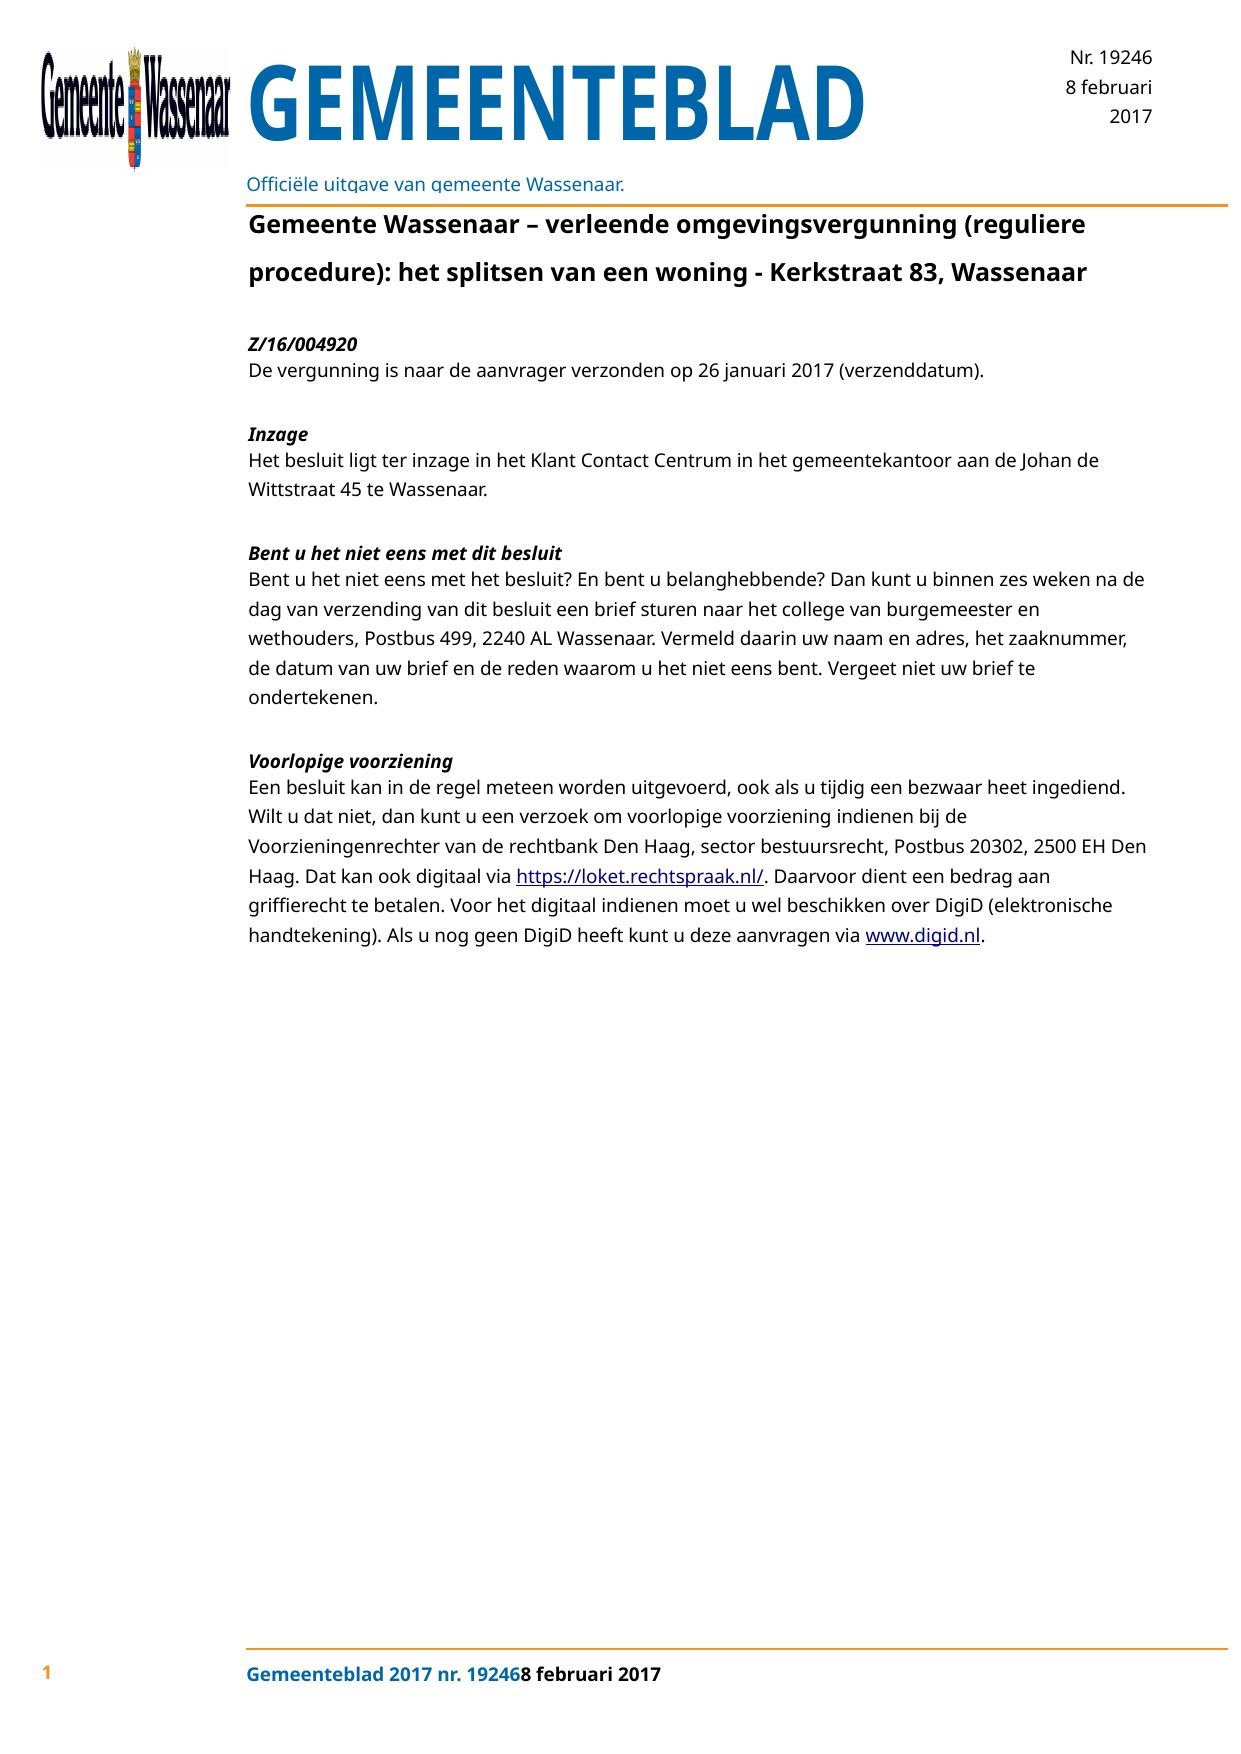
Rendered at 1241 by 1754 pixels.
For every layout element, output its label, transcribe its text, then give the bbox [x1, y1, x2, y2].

text Bent u het niet eens met dit besluit [248, 540, 1152, 566]
text Een besluit kan in de regel meteen worden uitgevoerd, ook als u tijdig een bezwaar heet ingediend. Wilt u dat niet, dan kunt u een verzoek om voorlopige voorziening indienen bij de Voorzieningenrechter van de rechtbank Den Haag, sector bestuursrecht, Postbus 20302, 2500 EH Den Haag. Dat kan ook digitaal via https://loket.rechtspraak.nl/. Daarvoor dient een bedrag aan griffierecht te betalen. Voor het digitaal indienen moet u wel beschikken over DigiD (elektronische handtekening). Als u nog geen DigiD heeft kunt u deze aanvragen via www.digid.nl. [248, 774, 1152, 948]
picture [41, 47, 231, 172]
text Het besluit ligt ter inzage in het Klant Contact Centrum in het gemeentekantoor aan de Johan de Wittstraat 45 te Wassenaar. [248, 447, 1152, 502]
text Gemeente Wassenaar – verleende omgevingsvergunning (reguliere procedure): het splitsen van een woning - Kerkstraat 83, Wassenaar [248, 207, 1152, 288]
text Voorlopige voorziening [248, 748, 1152, 774]
text Bent u het niet eens met het besluit? En bent u belanghebbende? Dan kunt u binnen zes weken na de dag van verzending van dit besluit een brief sturen naar het college van burgemeester en wethouders, Postbus 499, 2240 AL Wassenaar. Vermeld daarin uw naam en adres, het zaaknummer, de datum van uw brief en de reden waarom u het niet eens bent. Vergeet niet uw brief te ondertekenen. [248, 566, 1152, 710]
text Z/16/004920 [248, 331, 1152, 357]
text De vergunning is naar de aanvrager verzonden op 26 januari 2017 (verzenddatum). [248, 357, 1152, 383]
text Inzage [248, 421, 1152, 447]
